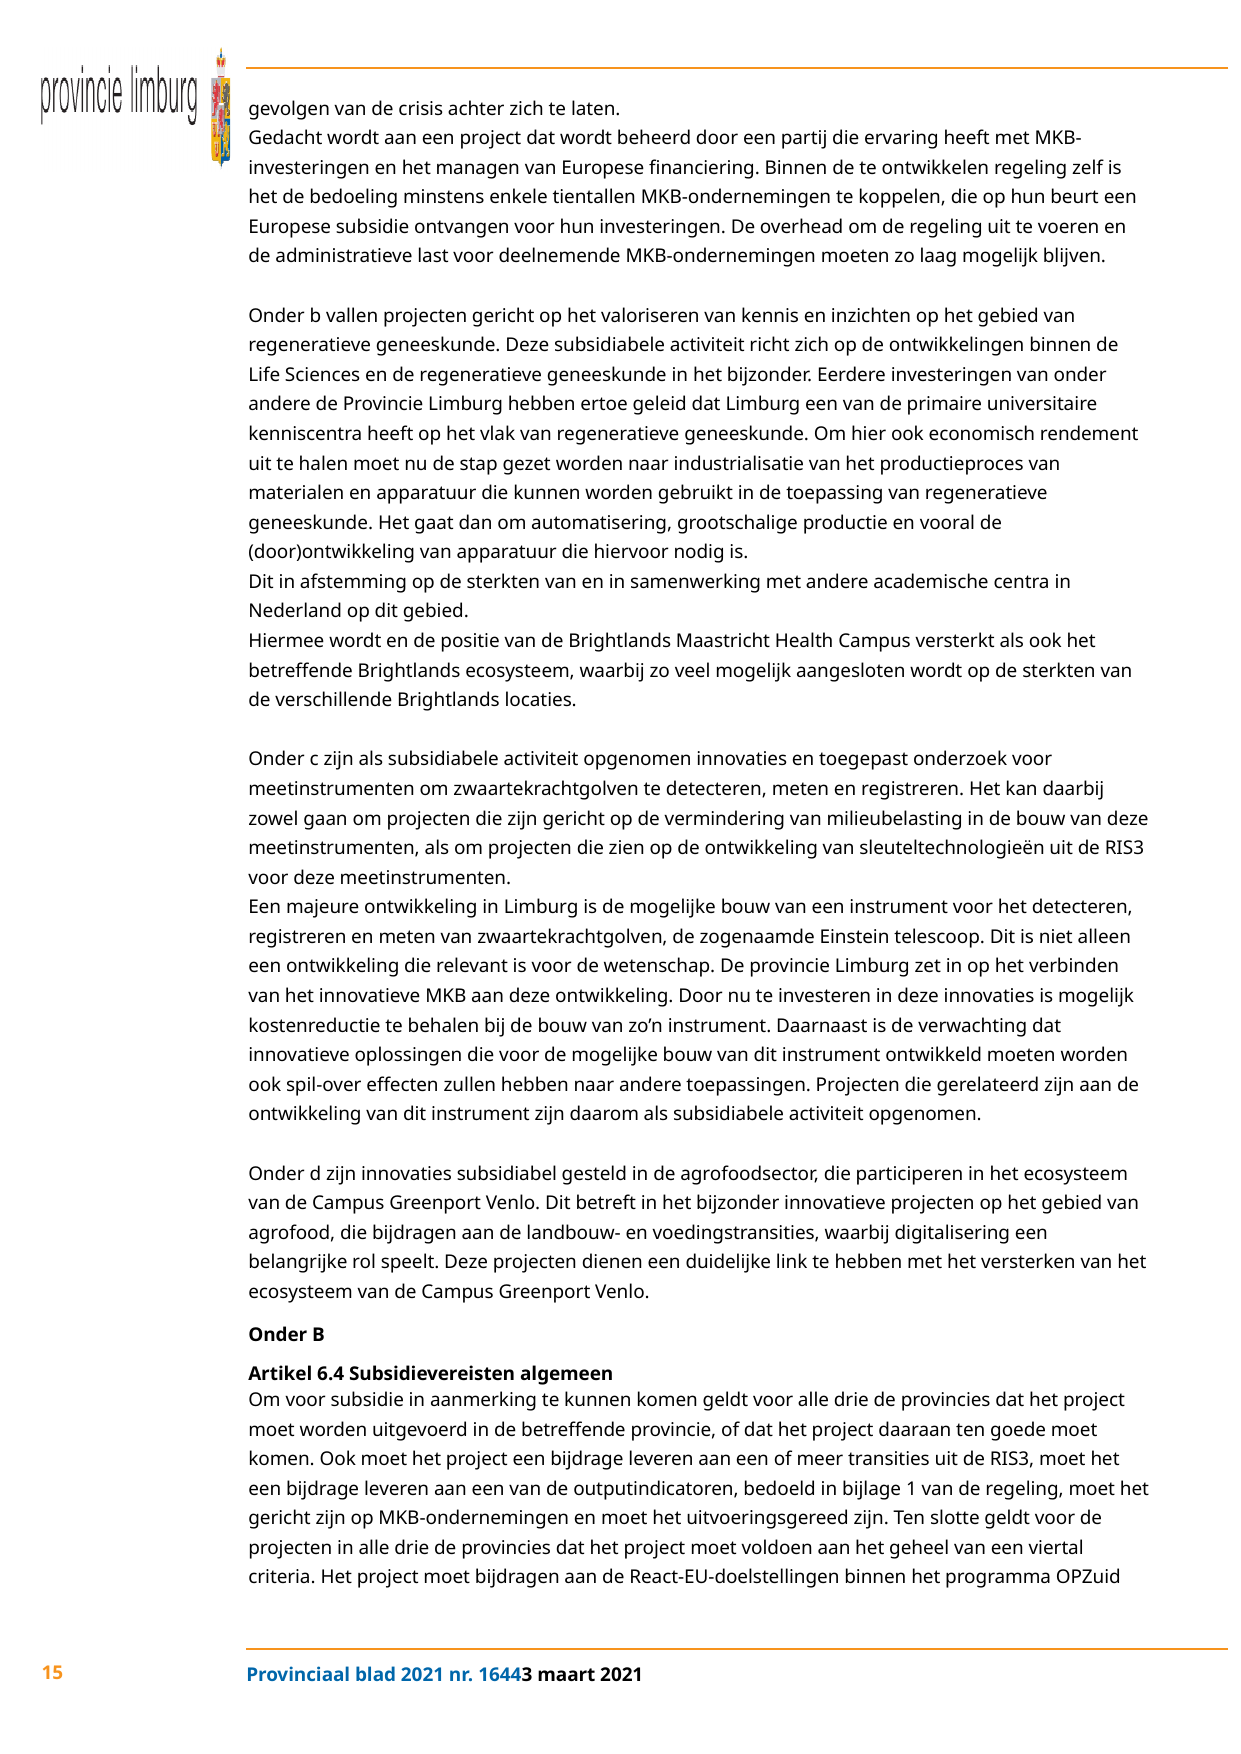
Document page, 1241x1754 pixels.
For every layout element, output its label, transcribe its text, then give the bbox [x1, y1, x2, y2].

text Onder b vallen projecten gericht op het valoriseren van kennis en inzichten op het gebied van regeneratieve geneeskunde. Deze subsidiabele activiteit richt zich op de ontwikkelingen binnen de Life Sciences en de regeneratieve geneeskunde in het bijzonder. Eerdere investeringen van onder andere de Provincie Limburg hebben ertoe geleid dat Limburg een van de primaire universitaire kenniscentra heeft op het vlak van regeneratieve geneeskunde. Om hier ook economisch rendement uit te halen moet nu de stap gezet worden naar industrialisatie van het productieproces van materialen en apparatuur die kunnen worden gebruikt in de toepassing van regeneratieve geneeskunde. Het gaat dan om automatisering, grootschalige productie en vooral de (door)ontwikkeling van apparatuur die hiervoor nodig is. [248, 302, 1152, 564]
text Onder d zijn innovaties subsidiabel gesteld in de agrofoodsector, die participeren in het ecosysteem van de Campus Greenport Venlo. Dit betreft in het bijzonder innovatieve projecten op het gebied van agrofood, die bijdragen aan de landbouw- en voedingstransities, waarbij digitalisering een belangrijke rol speelt. Deze projecten dienen een duidelijke link te hebben met het versterken van het ecosysteem van de Campus Greenport Venlo. [248, 1160, 1152, 1304]
text Dit in afstemming op de sterkten van en in samenwerking met andere academische centra in Nederland op dit gebied. [248, 568, 1152, 623]
text Om voor subsidie in aanmerking te kunnen komen geldt voor alle drie de provincies dat het project moet worden uitgevoerd in de betreffende provincie, of dat het project daaraan ten goede moet komen. Ook moet het project een bijdrage leveren aan een of meer transities uit de RIS3, moet het een bijdrage leveren aan een van de outputindicatoren, bedoeld in bijlage 1 van de regeling, moet het gericht zijn op MKB-ondernemingen en moet het uitvoeringsgereed zijn. Ten slotte geldt voor de projecten in alle drie de provincies dat het project moet voldoen aan het geheel van een viertal criteria. Het project moet bijdragen aan de React-EU-doelstellingen binnen het programma OPZuid [248, 1386, 1152, 1589]
text Gedacht wordt aan een project dat wordt beheerd door een partij die ervaring heeft met MKB-investeringen en het managen van Europese financiering. Binnen de te ontwikkelen regeling zelf is het de bedoeling minstens enkele tientallen MKB-ondernemingen te koppelen, die op hun beurt een Europese subsidie ontvangen voor hun investeringen. De overhead om de regeling uit te voeren en de administratieve last voor deelnemende MKB-ondernemingen moeten zo laag mogelijk blijven. [248, 124, 1152, 268]
text gevolgen van de crisis achter zich te laten. [248, 95, 1152, 121]
text Onder B [248, 1321, 1152, 1347]
text Hiermee wordt en de positie van de Brightlands Maastricht Health Campus versterkt als ook het betreffende Brightlands ecosysteem, waarbij zo veel mogelijk aangesloten wordt op de sterkten van de verschillende Brightlands locaties. [248, 627, 1152, 712]
text Onder c zijn als subsidiabele activiteit opgenomen innovaties en toegepast onderzoek voor meetinstrumenten om zwaartekrachtgolven te detecteren, meten en registreren. Het kan daarbij zowel gaan om projecten die zijn gericht op de vermindering van milieubelasting in de bouw van deze meetinstrumenten, als om projecten die zien op de ontwikkeling van sleuteltechnologieën uit de RIS3 voor deze meetinstrumenten. [248, 746, 1152, 890]
picture [41, 47, 231, 172]
text Artikel 6.4 Subsidievereisten algemeen [248, 1361, 1152, 1386]
text Een majeure ontwikkeling in Limburg is de mogelijke bouw van een instrument voor het detecteren, registreren en meten van zwaartekrachtgolven, de zogenaamde Einstein telescoop. Dit is niet alleen een ontwikkeling die relevant is voor de wetenschap. De provincie Limburg zet in op het verbinden van het innovatieve MKB aan deze ontwikkeling. Door nu te investeren in deze innovaties is mogelijk kostenreductie te behalen bij de bouw van zo’n instrument. Daarnaast is de verwachting dat innovatieve oplossingen die voor de mogelijke bouw van dit instrument ontwikkeld moeten worden ook spil-over effecten zullen hebben naar andere toepassingen. Projecten die gerelateerd zijn aan de ontwikkeling van dit instrument zijn daarom als subsidiabele activiteit opgenomen. [248, 893, 1152, 1126]
